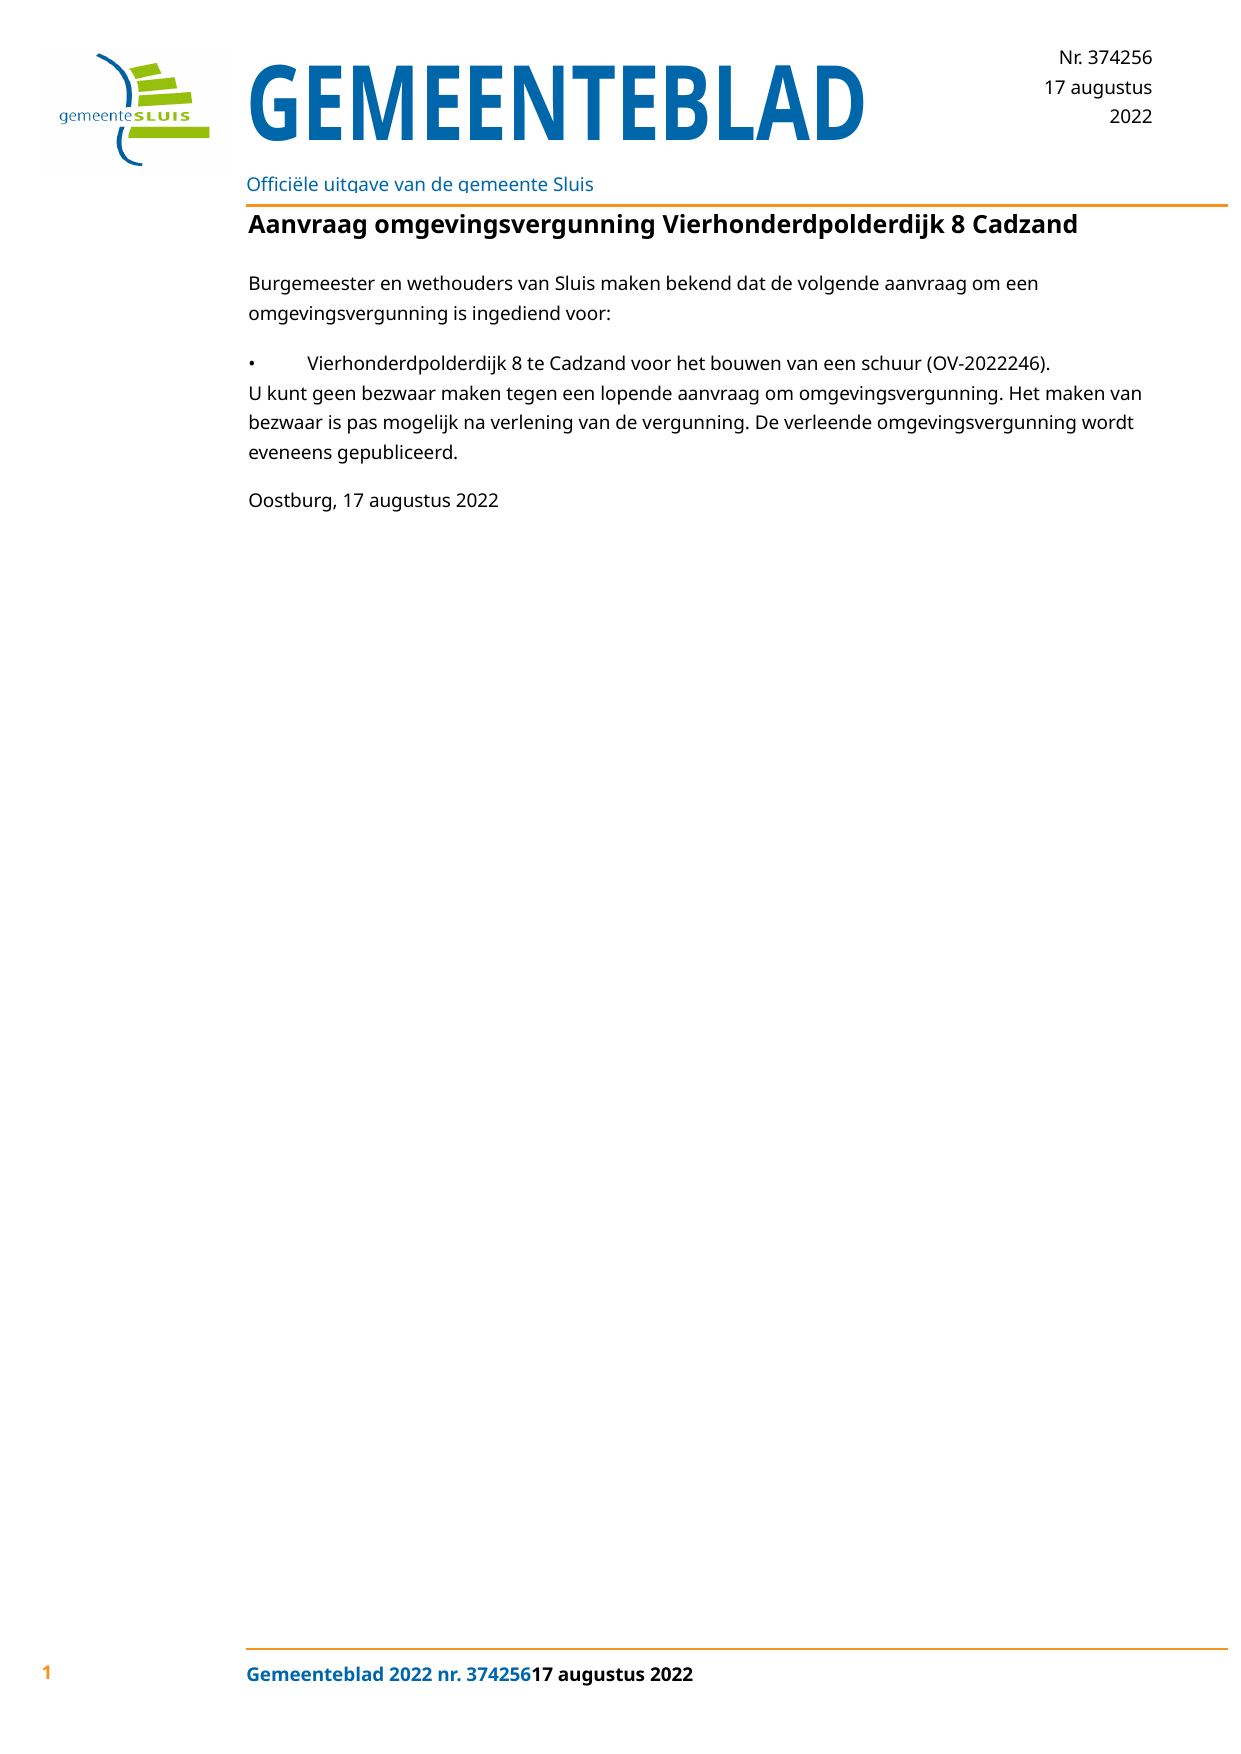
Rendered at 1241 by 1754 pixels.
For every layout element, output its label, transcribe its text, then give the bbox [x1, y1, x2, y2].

picture [41, 47, 231, 172]
text U kunt geen bezwaar maken tegen een lopende aanvraag om omgevingsvergunning. Het maken van bezwaar is pas mogelijk na verlening van de vergunning. De verleende omgevingsvergunning wordt eveneens gepubliceerd. [248, 380, 1152, 465]
text Burgemeester en wethouders van Sluis maken bekend dat de volgende aanvraag om een omgevingsvergunning is ingediend voor: [248, 270, 1152, 326]
text Oostburg, 17 augustus 2022 [248, 487, 1152, 513]
text Aanvraag omgevingsvergunning Vierhonderdpolderdijk 8 Cadzand [248, 207, 1152, 241]
list Vierhonderdpolderdijk 8 te Cadzand voor het bouwen van een schuur (OV-2022246). [248, 350, 1152, 376]
